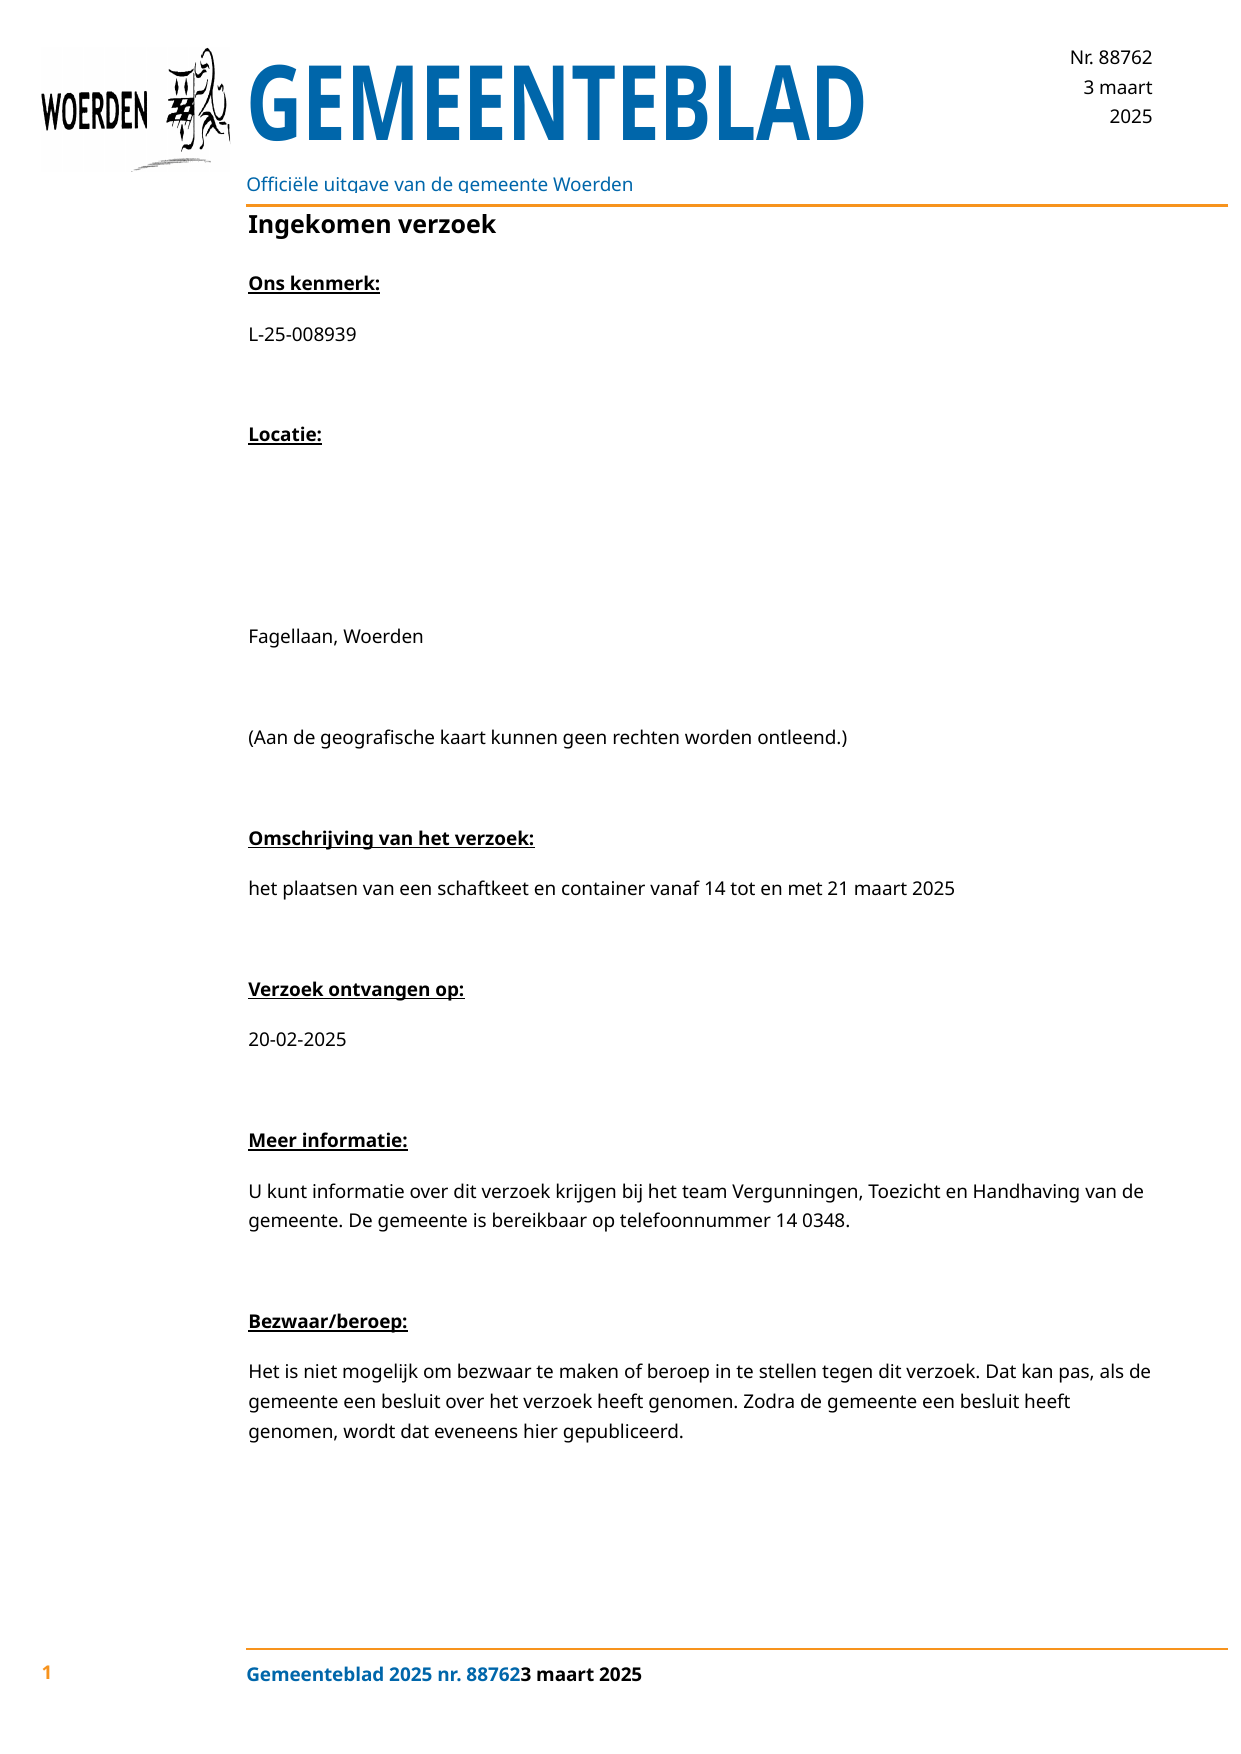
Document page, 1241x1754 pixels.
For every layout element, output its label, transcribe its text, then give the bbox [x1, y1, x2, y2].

text (Aan de geografische kaart kunnen geen rechten worden ontleend.) [248, 724, 1152, 750]
text Ingekomen verzoek [248, 207, 1152, 241]
picture [41, 47, 231, 172]
text Meer informatie: [248, 1127, 1152, 1153]
text Ons kenmerk: [248, 270, 1152, 296]
text het plaatsen van een schaftkeet en container vanaf 14 tot en met 21 maart 2025 [248, 875, 1152, 901]
text Fagellaan, Woerden [248, 623, 1152, 649]
text Bezwaar/beroep: [248, 1308, 1152, 1334]
text 20-02-2025 [248, 1027, 1152, 1052]
text Verzoek ontvangen op: [248, 976, 1152, 1002]
text Omschrijving van het verzoek: [248, 825, 1152, 851]
text L-25-008939 [248, 321, 1152, 346]
text Locatie: [248, 422, 1152, 447]
text Het is niet mogelijk om bezwaar te maken of beroep in te stellen tegen dit verzoek. Dat kan pas, als de gemeente een besluit over het verzoek heeft genomen. Zodra de gemeente een besluit heeft genomen, wordt dat eveneens hier gepubliceerd. [248, 1359, 1152, 1443]
text U kunt informatie over dit verzoek krijgen bij het team Vergunningen, Toezicht en Handhaving van de gemeente. De gemeente is bereikbaar op telefoonnummer 14 0348. [248, 1178, 1152, 1233]
